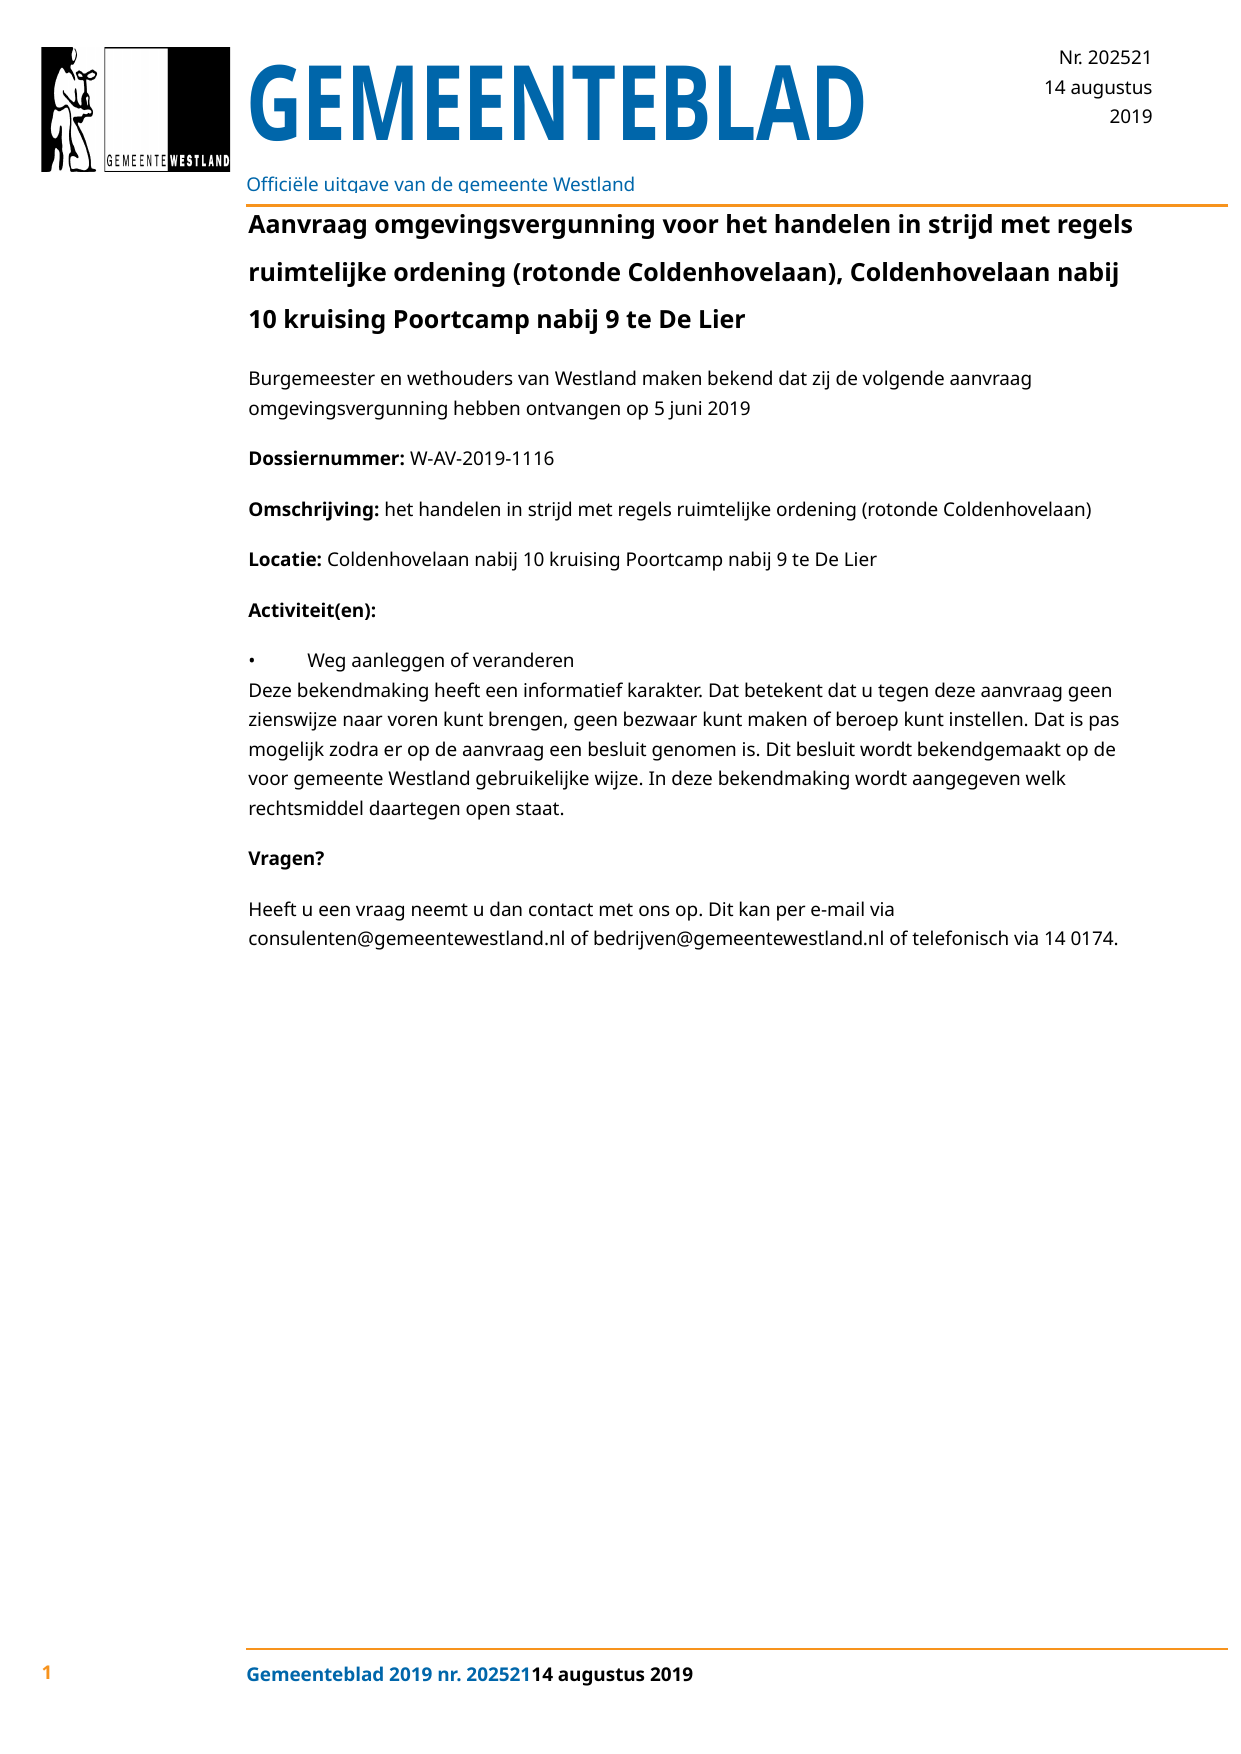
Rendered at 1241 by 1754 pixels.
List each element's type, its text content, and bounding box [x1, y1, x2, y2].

picture [41, 47, 231, 172]
text Burgemeester en wethouders van Westland maken bekend dat zij de volgende aanvraag omgevingsvergunning hebben ontvangen op 5 juni 2019 [248, 366, 1152, 421]
text Omschrijving: het handelen in strijd met regels ruimtelijke ordening (rotonde Coldenhovelaan) [248, 496, 1152, 522]
list Weg aanleggen of veranderen [248, 647, 1152, 673]
text Vragen? [248, 846, 1152, 871]
text Deze bekendmaking heeft een informatief karakter. Dat betekent dat u tegen deze aanvraag geen zienswijze naar voren kunt brengen, geen bezwaar kunt maken of beroep kunt instellen. Dat is pas mogelijk zodra er op de aanvraag een besluit genomen is. Dit besluit wordt bekendgemaakt op de voor gemeente Westland gebruikelijke wijze. In deze bekendmaking wordt aangegeven welk rechtsmiddel daartegen open staat. [248, 677, 1152, 821]
text Aanvraag omgevingsvergunning voor het handelen in strijd met regels ruimtelijke ordening (rotonde Coldenhovelaan), Coldenhovelaan nabij 10 kruising Poortcamp nabij 9 te De Lier [248, 207, 1152, 336]
text Dossiernummer: W-AV-2019-1116 [248, 446, 1152, 471]
text Activiteit(en): [248, 597, 1152, 622]
text Locatie: Coldenhovelaan nabij 10 kruising Poortcamp nabij 9 te De Lier [248, 546, 1152, 572]
text Heeft u een vraag neemt u dan contact met ons op. Dit kan per e-mail via consulenten@gemeentewestland.nl of bedrijven@gemeentewestland.nl of telefonisch via 14 0174. [248, 896, 1152, 951]
